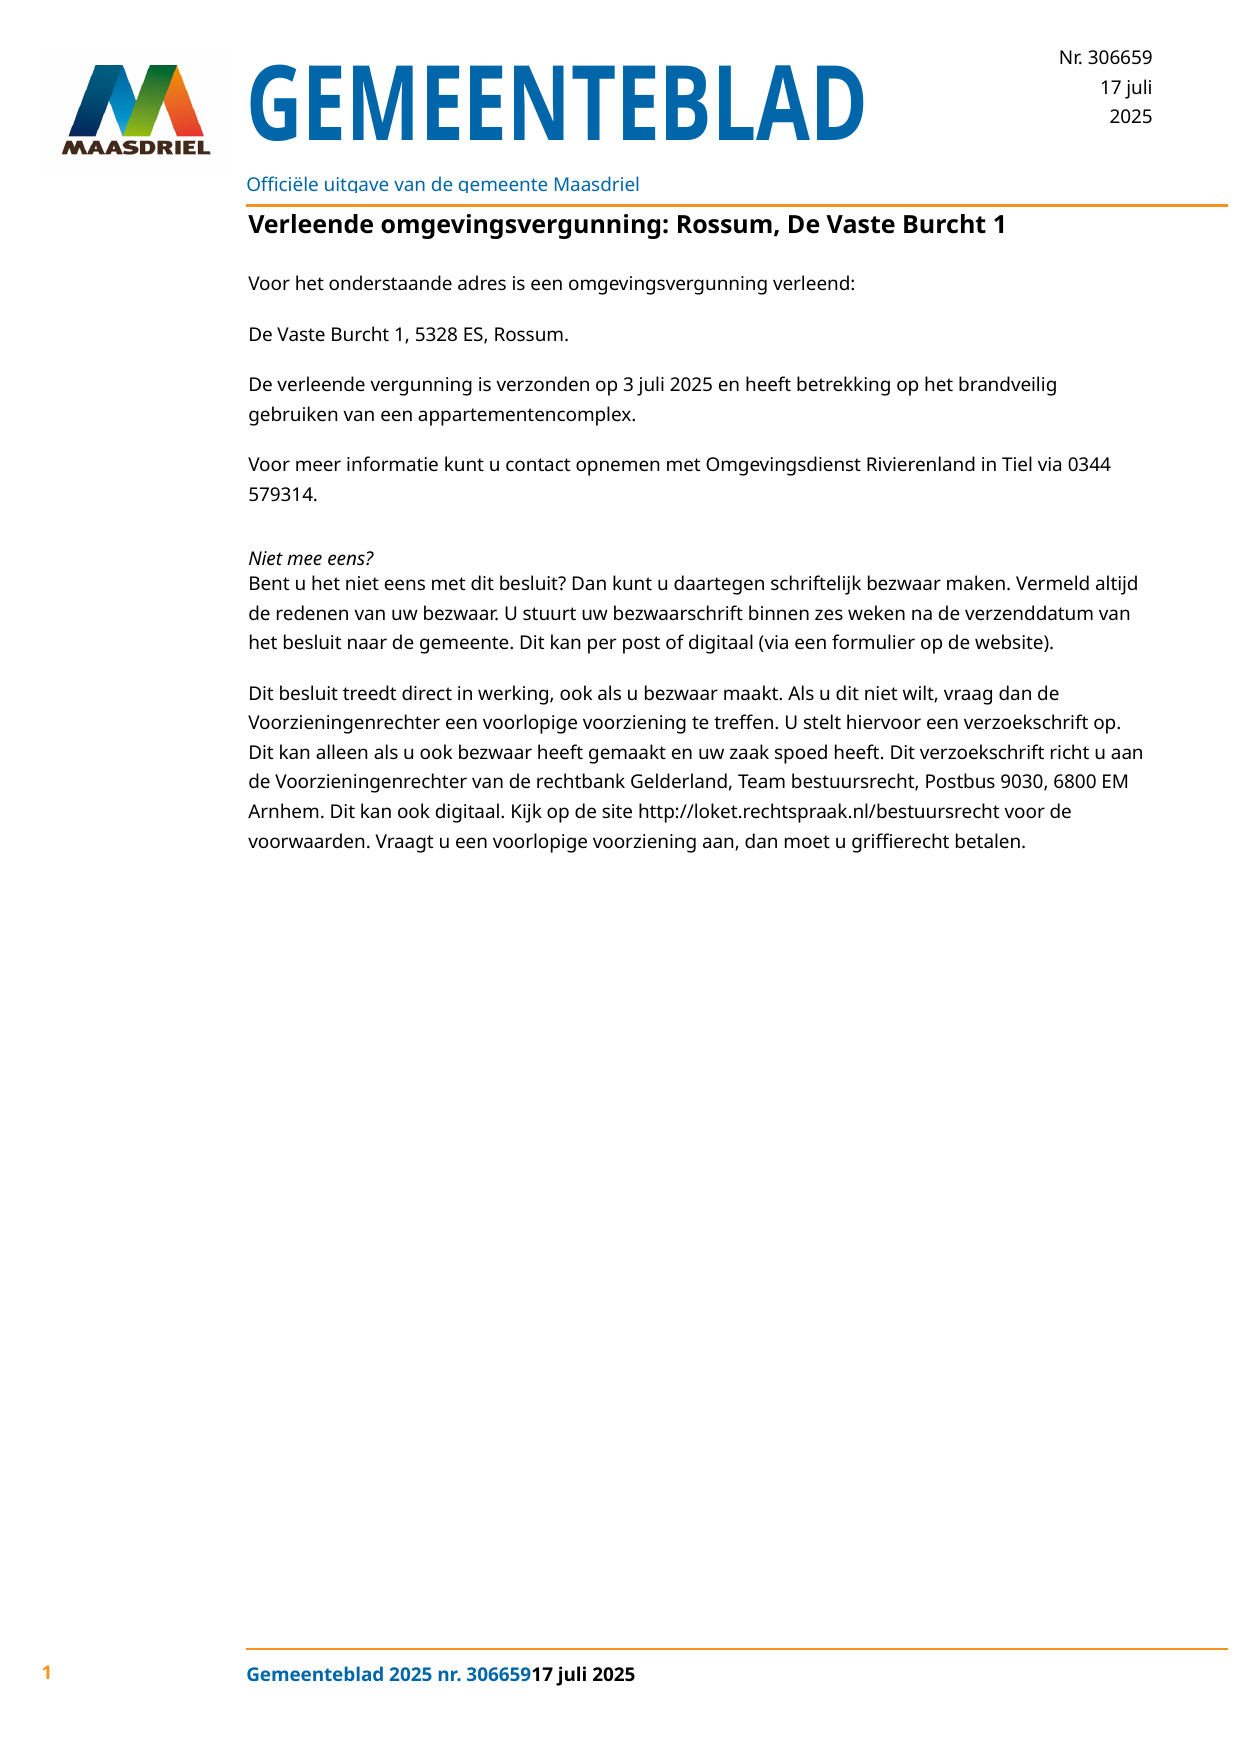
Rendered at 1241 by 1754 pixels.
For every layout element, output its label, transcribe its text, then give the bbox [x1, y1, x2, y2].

text Bent u het niet eens met dit besluit? Dan kunt u daartegen schriftelijk bezwaar maken. Vermeld altijd de redenen van uw bezwaar. U stuurt uw bezwaarschrift binnen zes weken na de verzenddatum van het besluit naar de gemeente. Dit kan per post of digitaal (via een formulier op de website). [248, 570, 1152, 655]
text De verleende vergunning is verzonden op 3 juli 2025 en heeft betrekking op het brandveilig gebruiken van een appartementencomplex. [248, 371, 1152, 426]
text Voor meer informatie kunt u contact opnemen met Omgevingsdienst Rivierenland in Tiel via 0344 579314. [248, 451, 1152, 506]
text De Vaste Burcht 1, 5328 ES, Rossum. [248, 321, 1152, 346]
picture [41, 47, 231, 172]
text Voor het onderstaande adres is een omgevingsvergunning verleend: [248, 270, 1152, 296]
text Niet mee eens? [248, 545, 1152, 570]
text Dit besluit treedt direct in werking, ook als u bezwaar maakt. Als u dit niet wilt, vraag dan de Voorzieningenrechter een voorlopige voorziening te treffen. U stelt hiervoor een verzoekschrift op. Dit kan alleen als u ook bezwaar heeft gemaakt en uw zaak spoed heeft. Dit verzoekschrift richt u aan de Voorzieningenrechter van de rechtbank Gelderland, Team bestuursrecht, Postbus 9030, 6800 EM Arnhem. Dit kan ook digitaal. Kijk op de site http://loket.rechtspraak.nl/bestuursrecht voor de voorwaarden. Vraagt u een voorlopige voorziening aan, dan moet u griffierecht betalen. [248, 680, 1152, 854]
text Verleende omgevingsvergunning: Rossum, De Vaste Burcht 1 [248, 207, 1152, 241]
